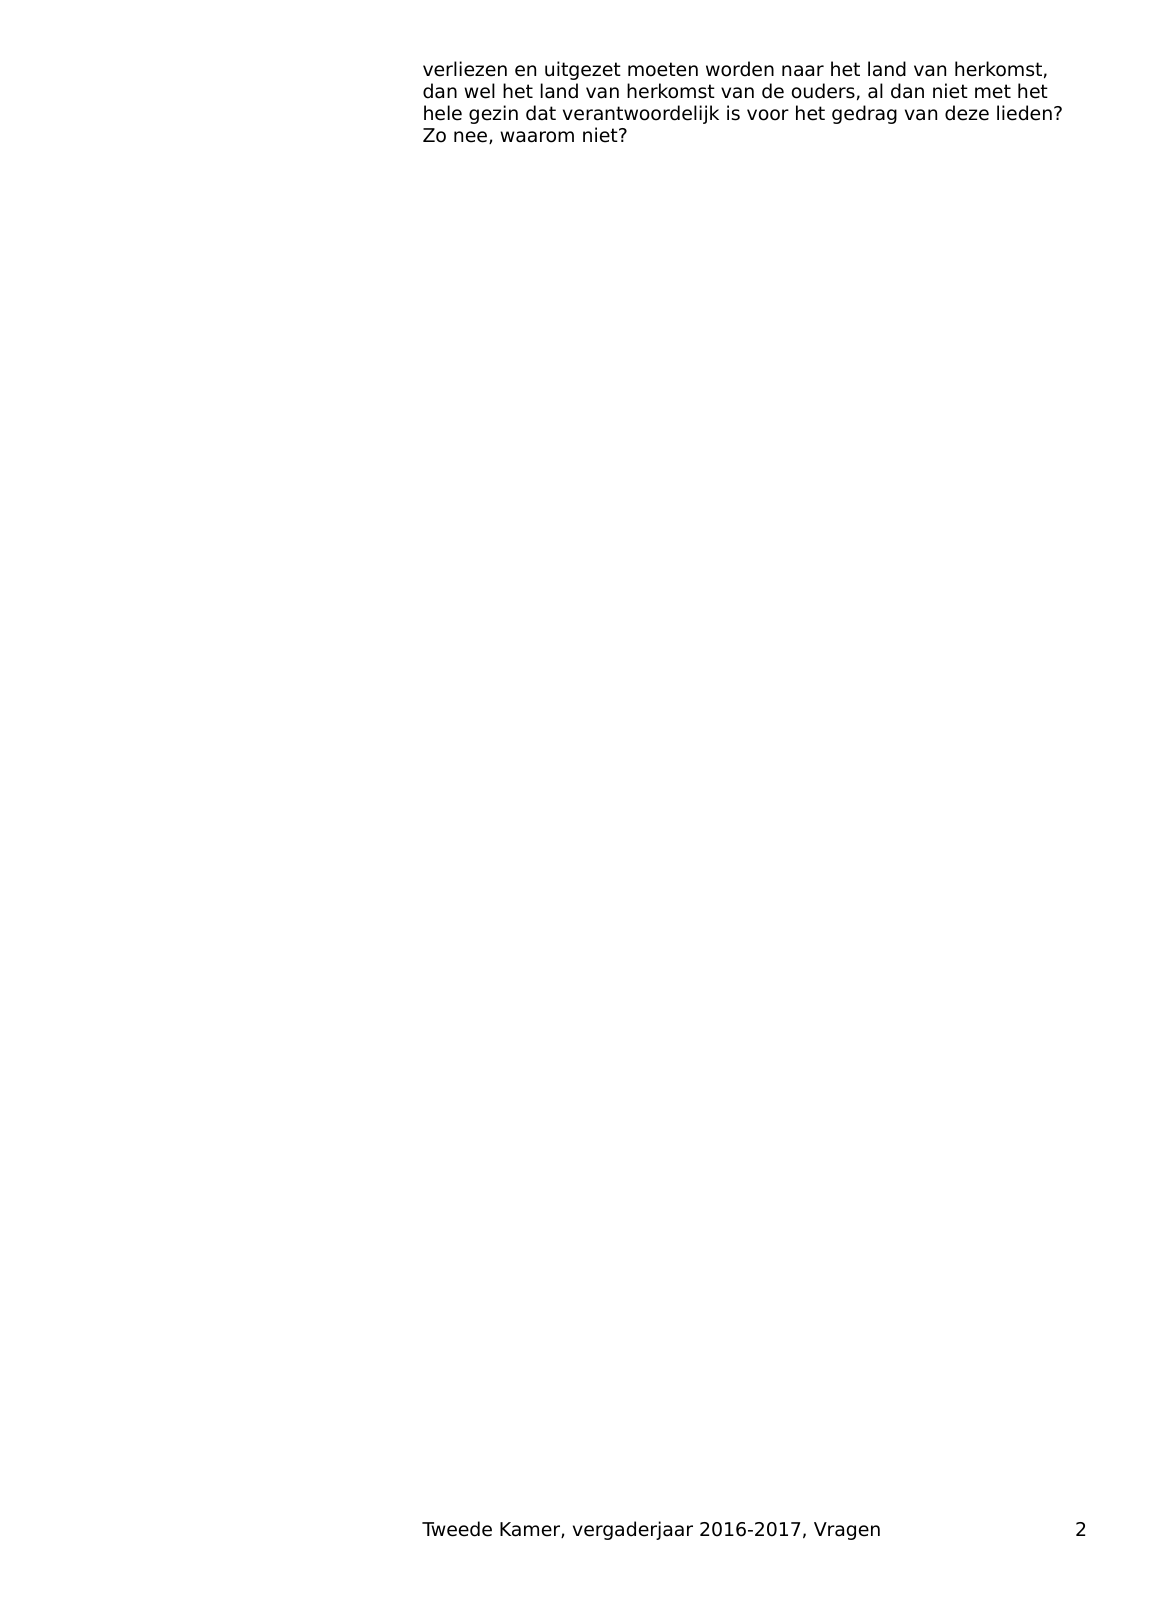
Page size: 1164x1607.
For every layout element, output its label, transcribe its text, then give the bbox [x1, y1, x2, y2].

text verliezen en uitgezet moeten worden naar het land van herkomst, dan wel het land van herkomst van de ouders, al dan niet met het hele gezin dat verantwoordelijk is voor het gedrag van deze lieden? Zo nee, waarom niet? [422, 59, 1087, 147]
